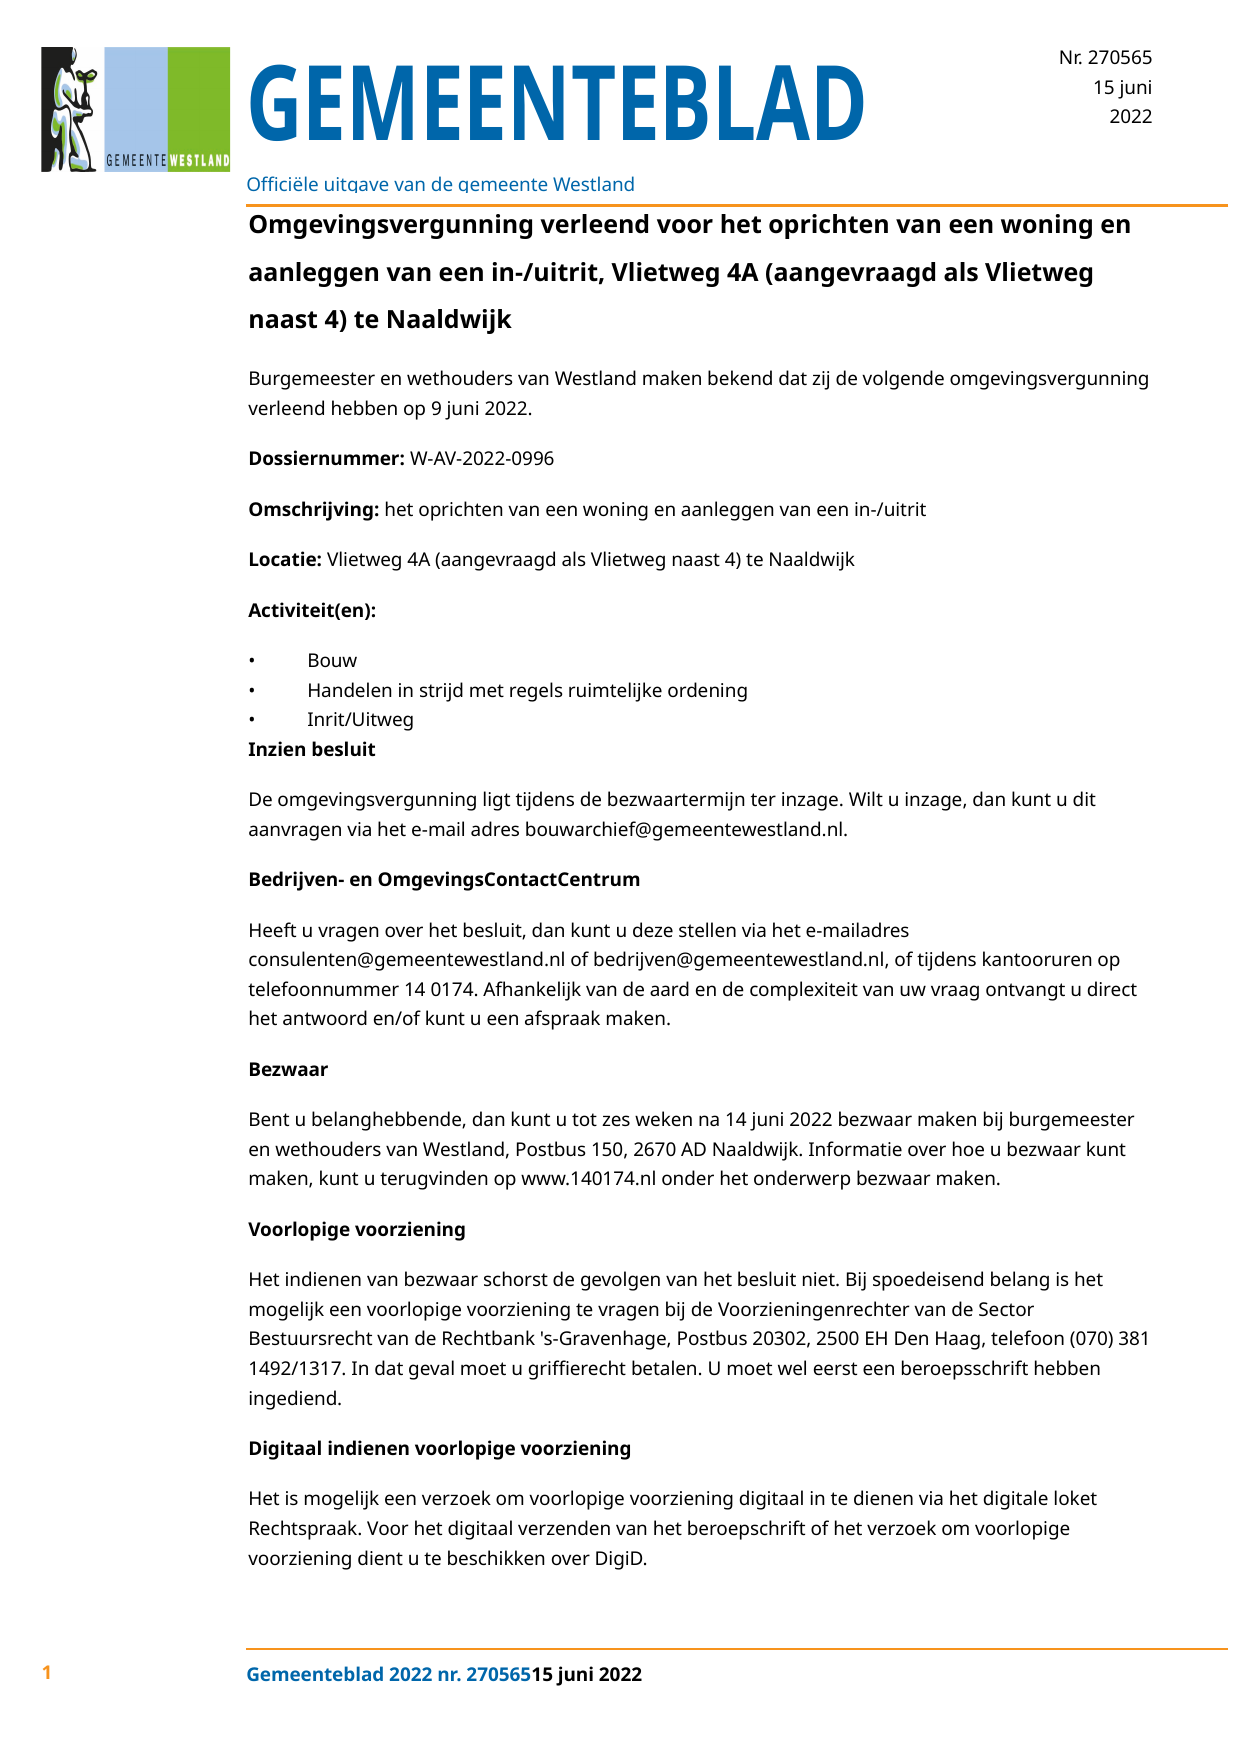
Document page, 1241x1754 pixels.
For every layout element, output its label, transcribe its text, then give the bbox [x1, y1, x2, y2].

list Inrit/Uitweg [248, 706, 1152, 732]
list Handelen in strijd met regels ruimtelijke ordening [248, 677, 1152, 702]
text Bezwaar [248, 1056, 1152, 1082]
text Inzien besluit [248, 736, 1152, 762]
text Omgevingsvergunning verleend voor het oprichten van een woning en aanleggen van een in-/uitrit, Vlietweg 4A (aangevraagd als Vlietweg naast 4) te Naaldwijk [248, 207, 1152, 336]
text Omschrijving: het oprichten van een woning en aanleggen van een in-/uitrit [248, 496, 1152, 522]
text Het indienen van bezwaar schorst de gevolgen van het besluit niet. Bij spoedeisend belang is het mogelijk een voorlopige voorziening te vragen bij de Voorzieningenrechter van de Sector Bestuursrecht van de Rechtbank 's-Gravenhage, Postbus 20302, 2500 EH Den Haag, telefoon (070) 381 1492/1317. In dat geval moet u griffierecht betalen. U moet wel eerst een beroepsschrift hebben ingediend. [248, 1266, 1152, 1410]
text Activiteit(en): [248, 597, 1152, 622]
text Locatie: Vlietweg 4A (aangevraagd als Vlietweg naast 4) te Naaldwijk [248, 546, 1152, 572]
text Heeft u vragen over het besluit, dan kunt u deze stellen via het e-mailadres consulenten@gemeentewestland.nl of bedrijven@gemeentewestland.nl, of tijdens kantooruren op telefoonnummer 14 0174. Afhankelijk van de aard en de complexiteit van uw vraag ontvangt u direct het antwoord en/of kunt u een afspraak maken. [248, 917, 1152, 1031]
text Digitaal indienen voorlopige voorziening [248, 1435, 1152, 1461]
text Dossiernummer: W-AV-2022-0996 [248, 446, 1152, 471]
text Voorlopige voorziening [248, 1216, 1152, 1242]
text Bent u belanghebbende, dan kunt u tot zes weken na 14 juni 2022 bezwaar maken bij burgemeester en wethouders van Westland, Postbus 150, 2670 AD Naaldwijk. Informatie over hoe u bezwaar kunt maken, kunt u terugvinden op www.140174.nl onder het onderwerp bezwaar maken. [248, 1106, 1152, 1191]
picture [41, 47, 231, 172]
list Bouw [248, 647, 1152, 673]
text De omgevingsvergunning ligt tijdens de bezwaartermijn ter inzage. Wilt u inzage, dan kunt u dit aanvragen via het e-mail adres bouwarchief@gemeentewestland.nl. [248, 786, 1152, 842]
text Het is mogelijk een verzoek om voorlopige voorziening digitaal in te dienen via het digitale loket Rechtspraak. Voor het digitaal verzenden van het beroepschrift of het verzoek om voorlopige voorziening dient u te beschikken over DigiD. [248, 1486, 1152, 1570]
text Bedrijven- en OmgevingsContactCentrum [248, 866, 1152, 892]
text Burgemeester en wethouders van Westland maken bekend dat zij de volgende omgevingsvergunning verleend hebben op 9 juni 2022. [248, 366, 1152, 421]
